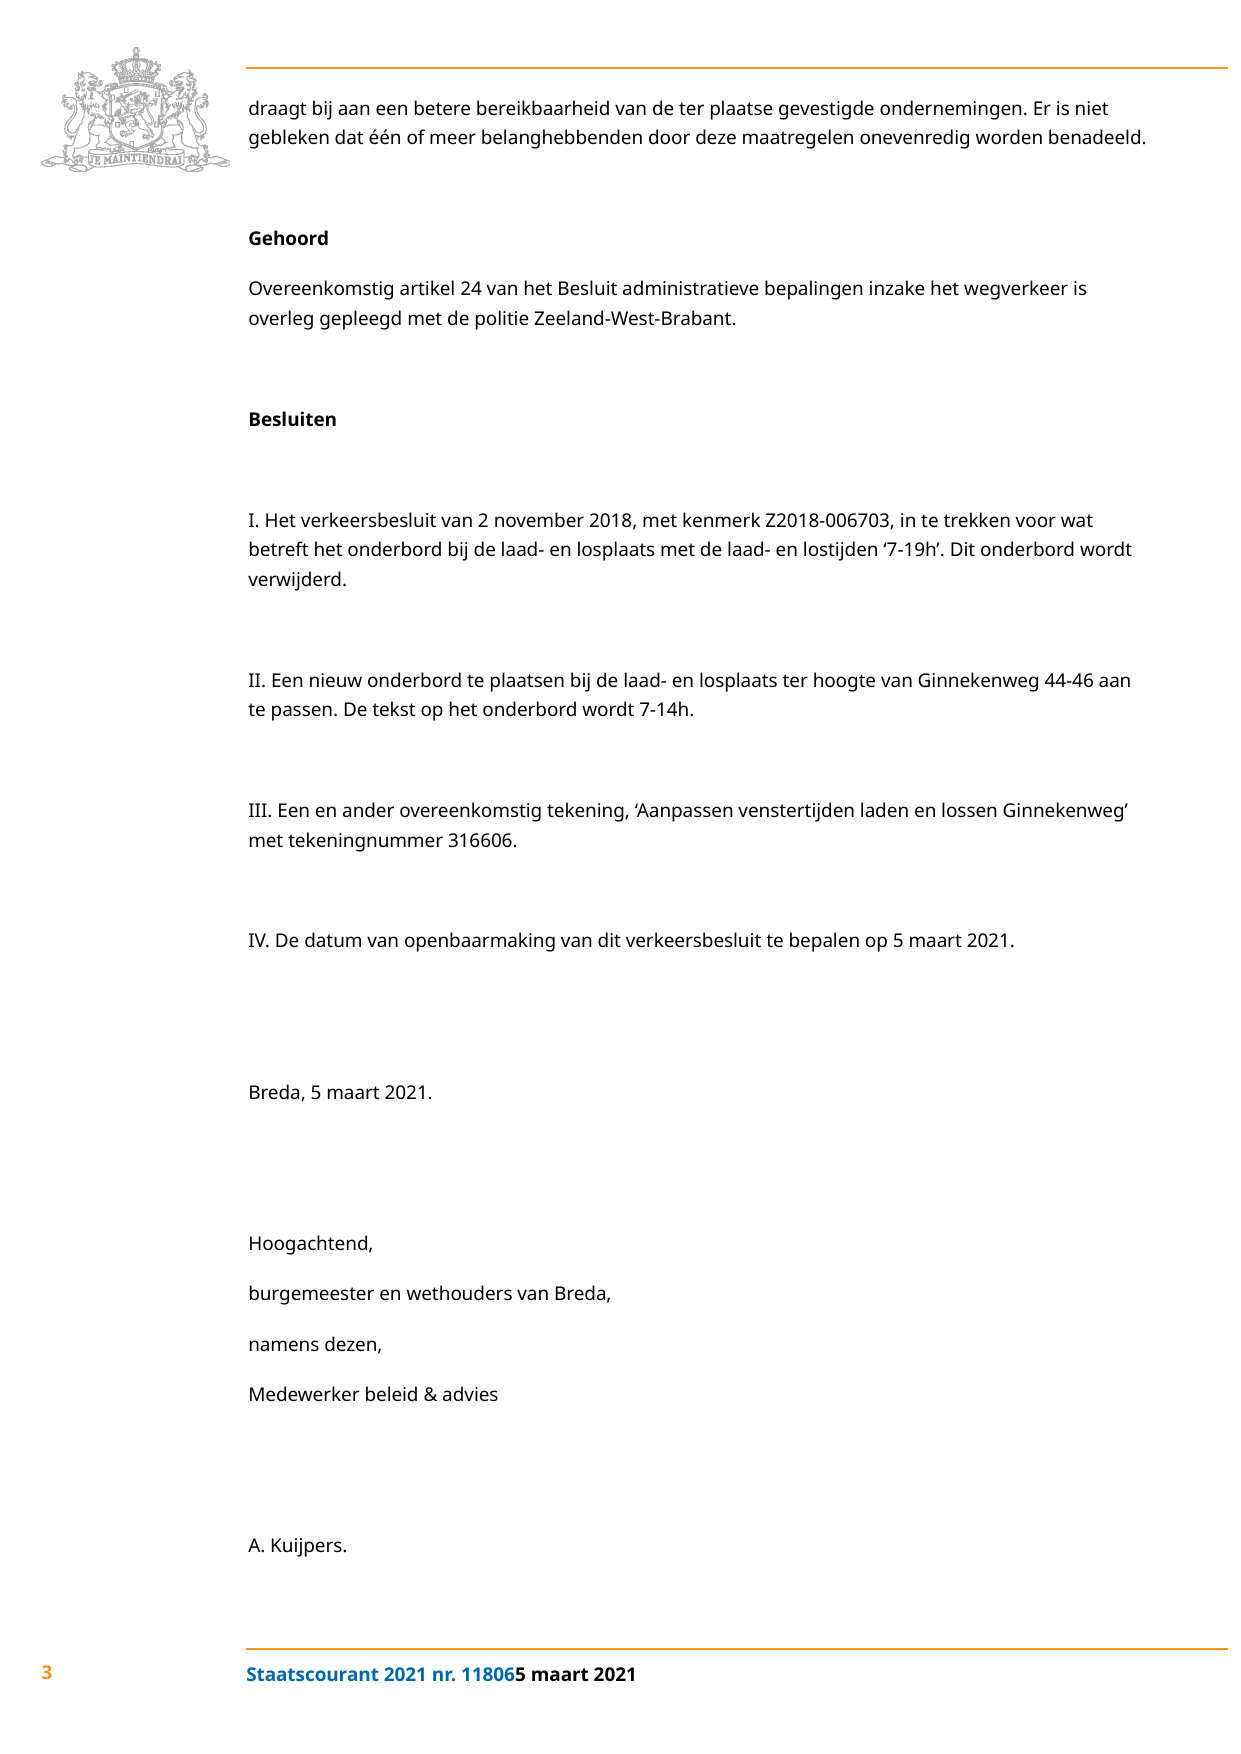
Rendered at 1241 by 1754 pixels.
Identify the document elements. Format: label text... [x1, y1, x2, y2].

text A. Kuijpers. [248, 1533, 1152, 1558]
text II. Een nieuw onderbord te plaatsen bij de laad- en losplaats ter hoogte van Ginnekenweg 44-46 aan te passen. De tekst op het onderbord wordt 7-14h. [248, 667, 1152, 722]
text burgemeester en wethouders van Breda, [248, 1281, 1152, 1306]
text namens dezen, [248, 1331, 1152, 1357]
text Breda, 5 maart 2021. [248, 1079, 1152, 1105]
picture [41, 47, 231, 172]
text draagt bij aan een betere bereikbaarheid van de ter plaatse gevestigde ondernemingen. Er is niet gebleken dat één of meer belanghebbenden door deze maatregelen onevenredig worden benadeeld. [248, 95, 1152, 150]
text IV. De datum van openbaarmaking van dit verkeersbesluit te bepalen op 5 maart 2021. [248, 928, 1152, 953]
text I. Het verkeersbesluit van 2 november 2018, met kenmerk Z2018-006703, in te trekken voor wat betreft het onderbord bij de laad- en losplaats met de laad- en lostijden ‘7-19h’. Dit onderbord wordt verwijderd. [248, 507, 1152, 592]
text III. Een en ander overeenkomstig tekening, ‘Aanpassen venstertijden laden en lossen Ginnekenweg’ met tekeningnummer 316606. [248, 797, 1152, 853]
text Medewerker beleid & advies [248, 1381, 1152, 1407]
text Overeenkomstig artikel 24 van het Besluit administratieve bepalingen inzake het wegverkeer is overleg gepleegd met de politie Zeeland-West-Brabant. [248, 276, 1152, 331]
text Besluiten [248, 406, 1152, 432]
text Gehoord [248, 225, 1152, 251]
text Hoogachtend, [248, 1230, 1152, 1256]
